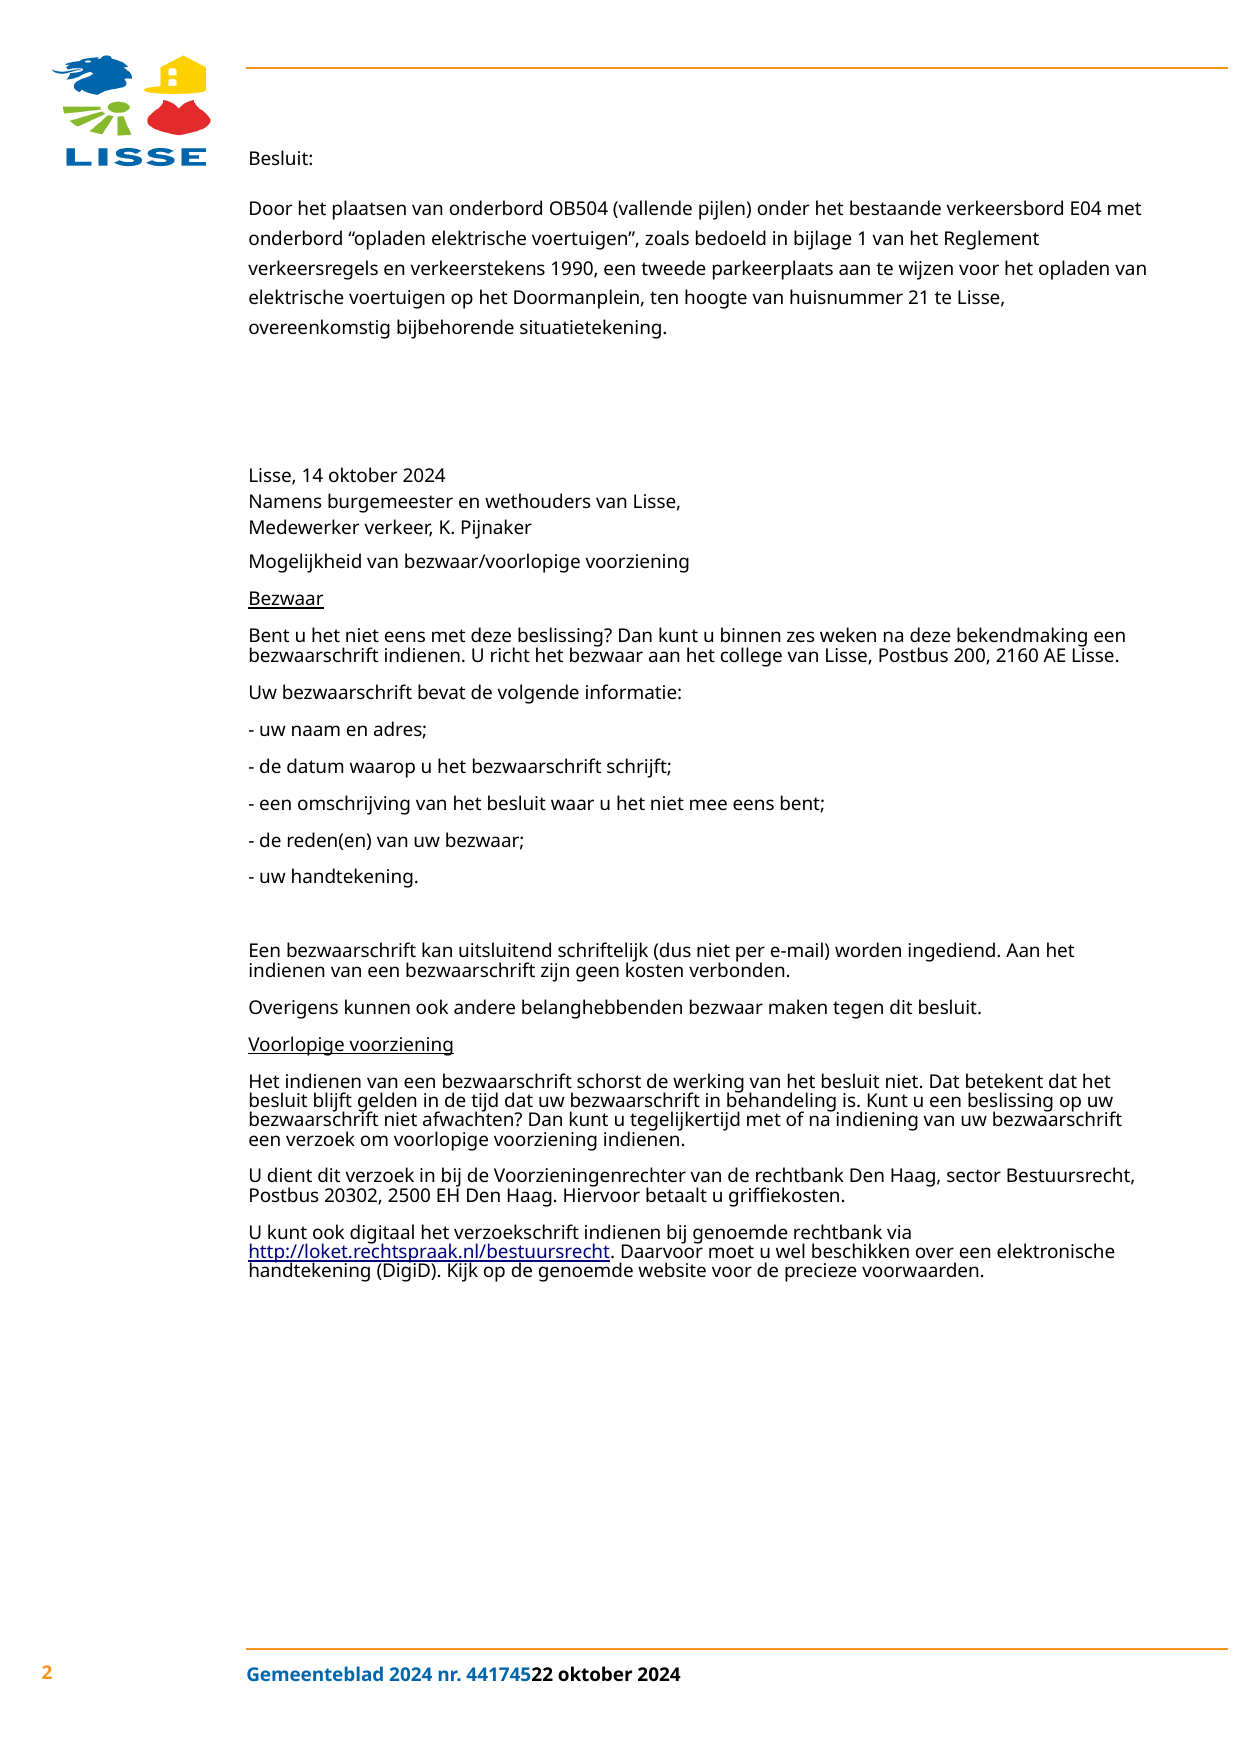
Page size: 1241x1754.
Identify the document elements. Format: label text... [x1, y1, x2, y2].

text U kunt ook digitaal het verzoekschrift indienen bij genoemde rechtbank via http://loket.rechtspraak.nl/bestuursrecht. Daarvoor moet u wel beschikken over een elektronische handtekening (DigiD). Kijk op de genoemde website voor de precieze voorwaarden. [248, 1224, 1152, 1282]
text - de reden(en) van uw bezwaar; [248, 832, 1152, 851]
text - de datum waarop u het bezwaarschrift schrijft; [248, 758, 1152, 777]
text Besluit: [248, 145, 1152, 171]
text Voorlopige voorziening [248, 1036, 1152, 1055]
text Namens burgemeester en wethouders van Lisse, [248, 488, 1152, 514]
text Uw bezwaarschrift bevat de volgende informatie: [248, 684, 1152, 703]
text - uw handtekening. [248, 868, 1152, 888]
text Door het plaatsen van onderbord OB504 (vallende pijlen) onder het bestaande verkeersbord E04 met onderbord “opladen elektrische voertuigen”, zoals bedoeld in bijlage 1 van het Reglement verkeersregels en verkeerstekens 1990, een tweede parkeerplaats aan te wijzen voor het opladen van elektrische voertuigen op het Doormanplein, ten hoogte van huisnummer 21 te Lisse, overeenkomstig bijbehorende situatietekening. [248, 196, 1152, 340]
text Een bezwaarschrift kan uitsluitend schriftelijk (dus niet per e-mail) worden ingediend. Aan het indienen van een bezwaarschrift zijn geen kosten verbonden. [248, 942, 1152, 981]
text Overigens kunnen ook andere belanghebbenden bezwaar maken tegen dit besluit. [248, 999, 1152, 1018]
picture [41, 47, 231, 172]
text Het indienen van een bezwaarschrift schorst de werking van het besluit niet. Dat betekent dat het besluit blijft gelden in de tijd dat uw bezwaarschrift in behandeling is. Kunt u een beslissing op uw bezwaarschrift niet afwachten? Dan kunt u tegelijkertijd met of na indiening van uw bezwaarschrift een verzoek om voorlopige voorziening indienen. [248, 1073, 1152, 1150]
text Mogelijkheid van bezwaar/voorlopige voorziening [248, 553, 1152, 573]
text Bent u het niet eens met deze beslissing? Dan kunt u binnen zes weken na deze bekendmaking een bezwaarschrift indienen. U richt het bezwaar aan het college van Lisse, Postbus 200, 2160 AE Lisse. [248, 627, 1152, 666]
text U dient dit verzoek in bij de Voorzieningenrechter van de rechtbank Den Haag, sector Bestuursrecht, Postbus 20302, 2500 EH Den Haag. Hiervoor betaalt u griffiekosten. [248, 1167, 1152, 1206]
text - uw naam en adres; [248, 721, 1152, 740]
text - een omschrijving van het besluit waar u het niet mee eens bent; [248, 794, 1152, 814]
text Bezwaar [248, 590, 1152, 610]
text Medewerker verkeer, K. Pijnaker [248, 514, 1152, 540]
text Lisse, 14 oktober 2024 [248, 463, 1152, 488]
